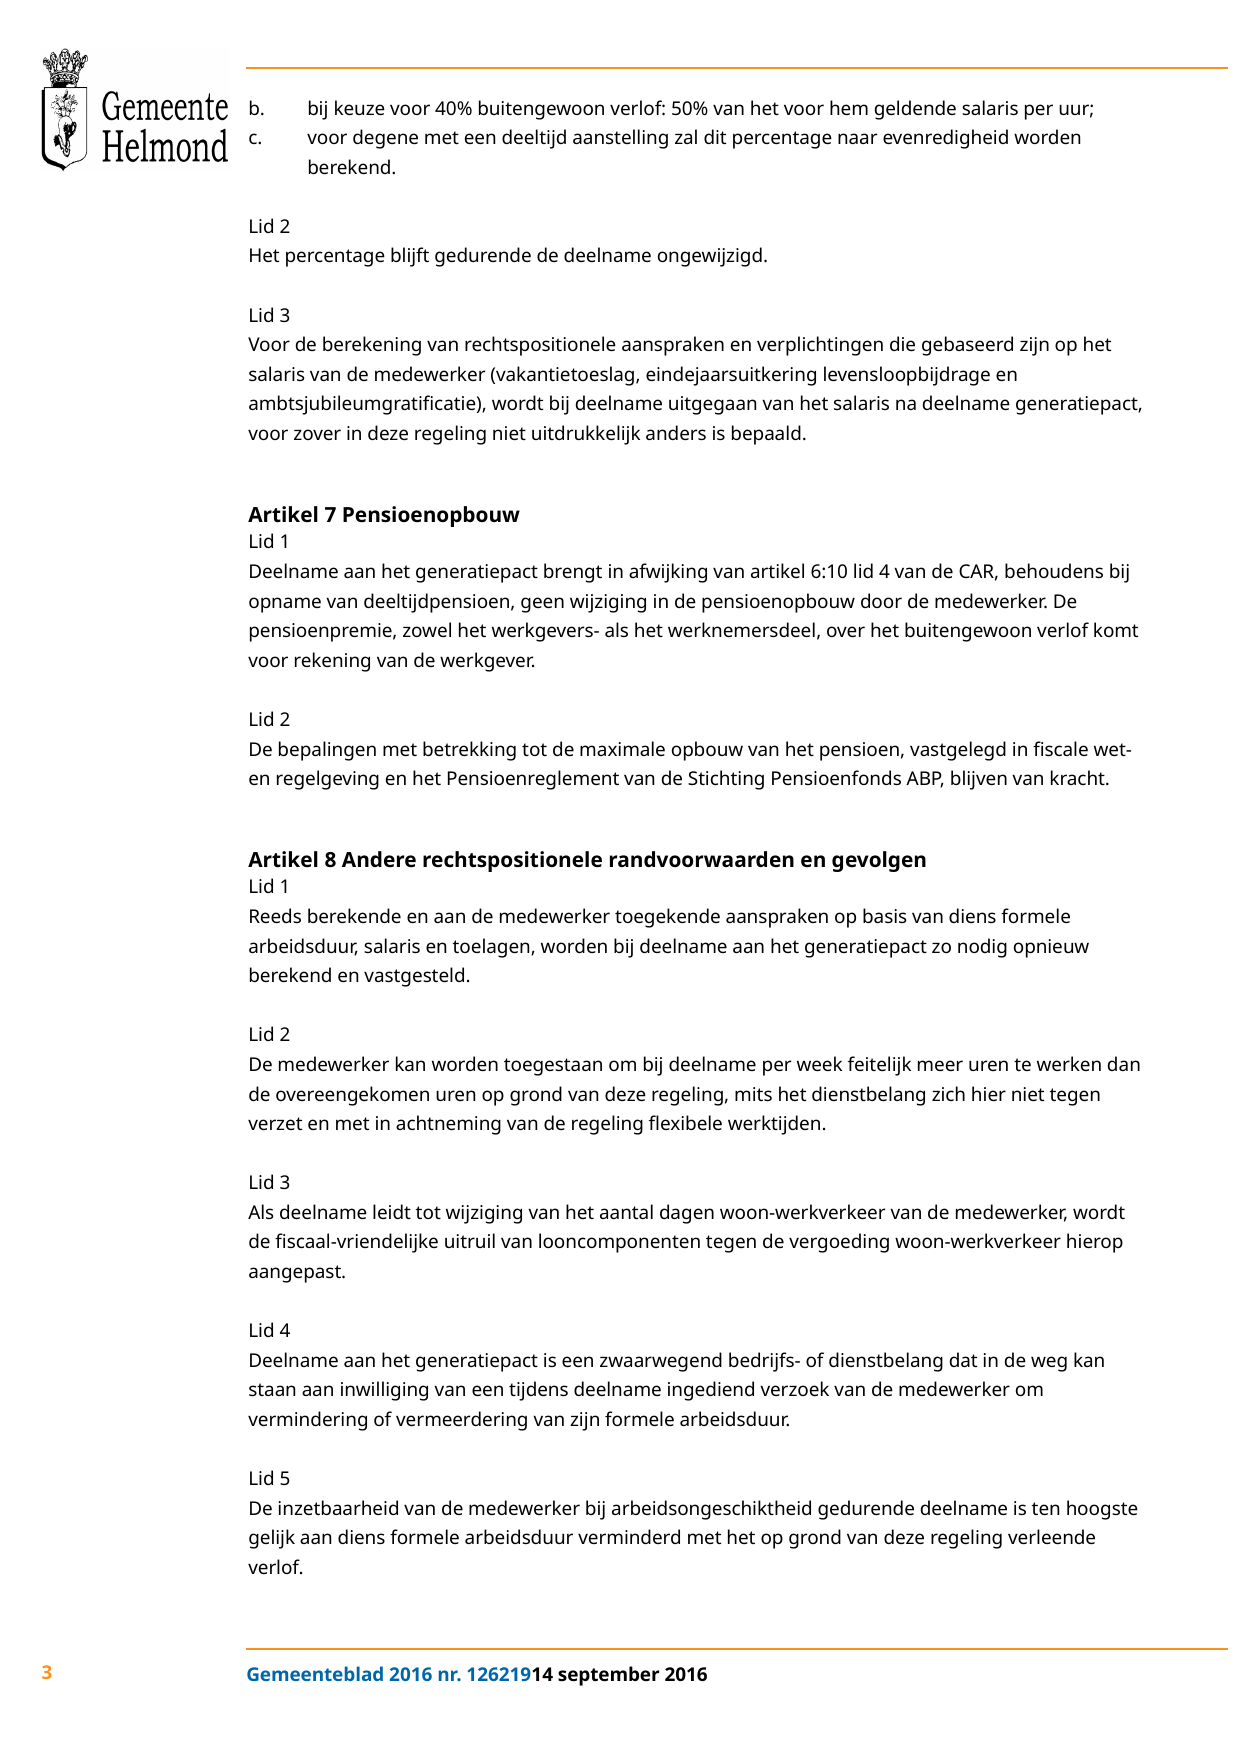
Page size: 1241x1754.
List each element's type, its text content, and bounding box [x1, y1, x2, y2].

text Lid 5 [248, 1465, 1152, 1491]
text Voor de berekening van rechtspositionele aanspraken en verplichtingen die gebaseerd zijn op het salaris van de medewerker (vakantietoeslag, eindejaarsuitkering levensloopbijdrage en ambtsjubileumgratificatie), wordt bij deelname uitgegaan van het salaris na deelname generatiepact, voor zover in deze regeling niet uitdrukkelijk anders is bepaald. [248, 331, 1152, 446]
text Lid 4 [248, 1317, 1152, 1343]
picture [41, 47, 231, 172]
text Lid 1 [248, 874, 1152, 899]
list voor degene met een deeltijd aanstelling zal dit percentage naar evenredigheid worden berekend. [248, 124, 1152, 180]
text Reeds berekende en aan de medewerker toegekende aanspraken op basis van diens formele arbeidsduur, salaris en toelagen, worden bij deelname aan het generatiepact zo nodig opnieuw berekend en vastgesteld. [248, 903, 1152, 988]
text Artikel 7 Pensioenopbouw [248, 500, 1152, 529]
text Als deelname leidt tot wijziging van het aantal dagen woon-werkverkeer van de medewerker, wordt de fiscaal-vriendelijke uitruil van looncomponenten tegen de vergoeding woon-werkverkeer hierop aangepast. [248, 1199, 1152, 1284]
text Lid 2 [248, 1022, 1152, 1047]
text Deelname aan het generatiepact brengt in afwijking van artikel 6:10 lid 4 van de CAR, behoudens bij opname van deeltijdpensioen, geen wijziging in de pensioenopbouw door de medewerker. De pensioenpremie, zowel het werkgevers- als het werknemersdeel, over het buitengewoon verlof komt voor rekening van de werkgever. [248, 558, 1152, 673]
text Het percentage blijft gedurende de deelname ongewijzigd. [248, 243, 1152, 268]
text Artikel 8 Andere rechtspositionele randvoorwaarden en gevolgen [248, 845, 1152, 874]
text Lid 2 [248, 706, 1152, 732]
text De bepalingen met betrekking tot de maximale opbouw van het pensioen, vastgelegd in fiscale wet- en regelgeving en het Pensioenreglement van de Stichting Pensioenfonds ABP, blijven van kracht. [248, 736, 1152, 791]
text Lid 1 [248, 529, 1152, 554]
text Lid 3 [248, 302, 1152, 328]
text Lid 2 [248, 213, 1152, 239]
text Lid 3 [248, 1169, 1152, 1195]
text Deelname aan het generatiepact is een zwaarwegend bedrijfs- of dienstbelang dat in de weg kan staan aan inwilliging van een tijdens deelname ingediend verzoek van de medewerker om vermindering of vermeerdering van zijn formele arbeidsduur. [248, 1347, 1152, 1432]
list bij keuze voor 40% buitengewoon verlof: 50% van het voor hem geldende salaris per uur; [248, 95, 1152, 121]
text De inzetbaarheid van de medewerker bij arbeidsongeschiktheid gedurende deelname is ten hoogste gelijk aan diens formele arbeidsduur verminderd met het op grond van deze regeling verleende verlof. [248, 1495, 1152, 1580]
text De medewerker kan worden toegestaan om bij deelname per week feitelijk meer uren te werken dan de overeengekomen uren op grond van deze regeling, mits het dienstbelang zich hier niet tegen verzet en met in achtneming van de regeling flexibele werktijden. [248, 1051, 1152, 1136]
